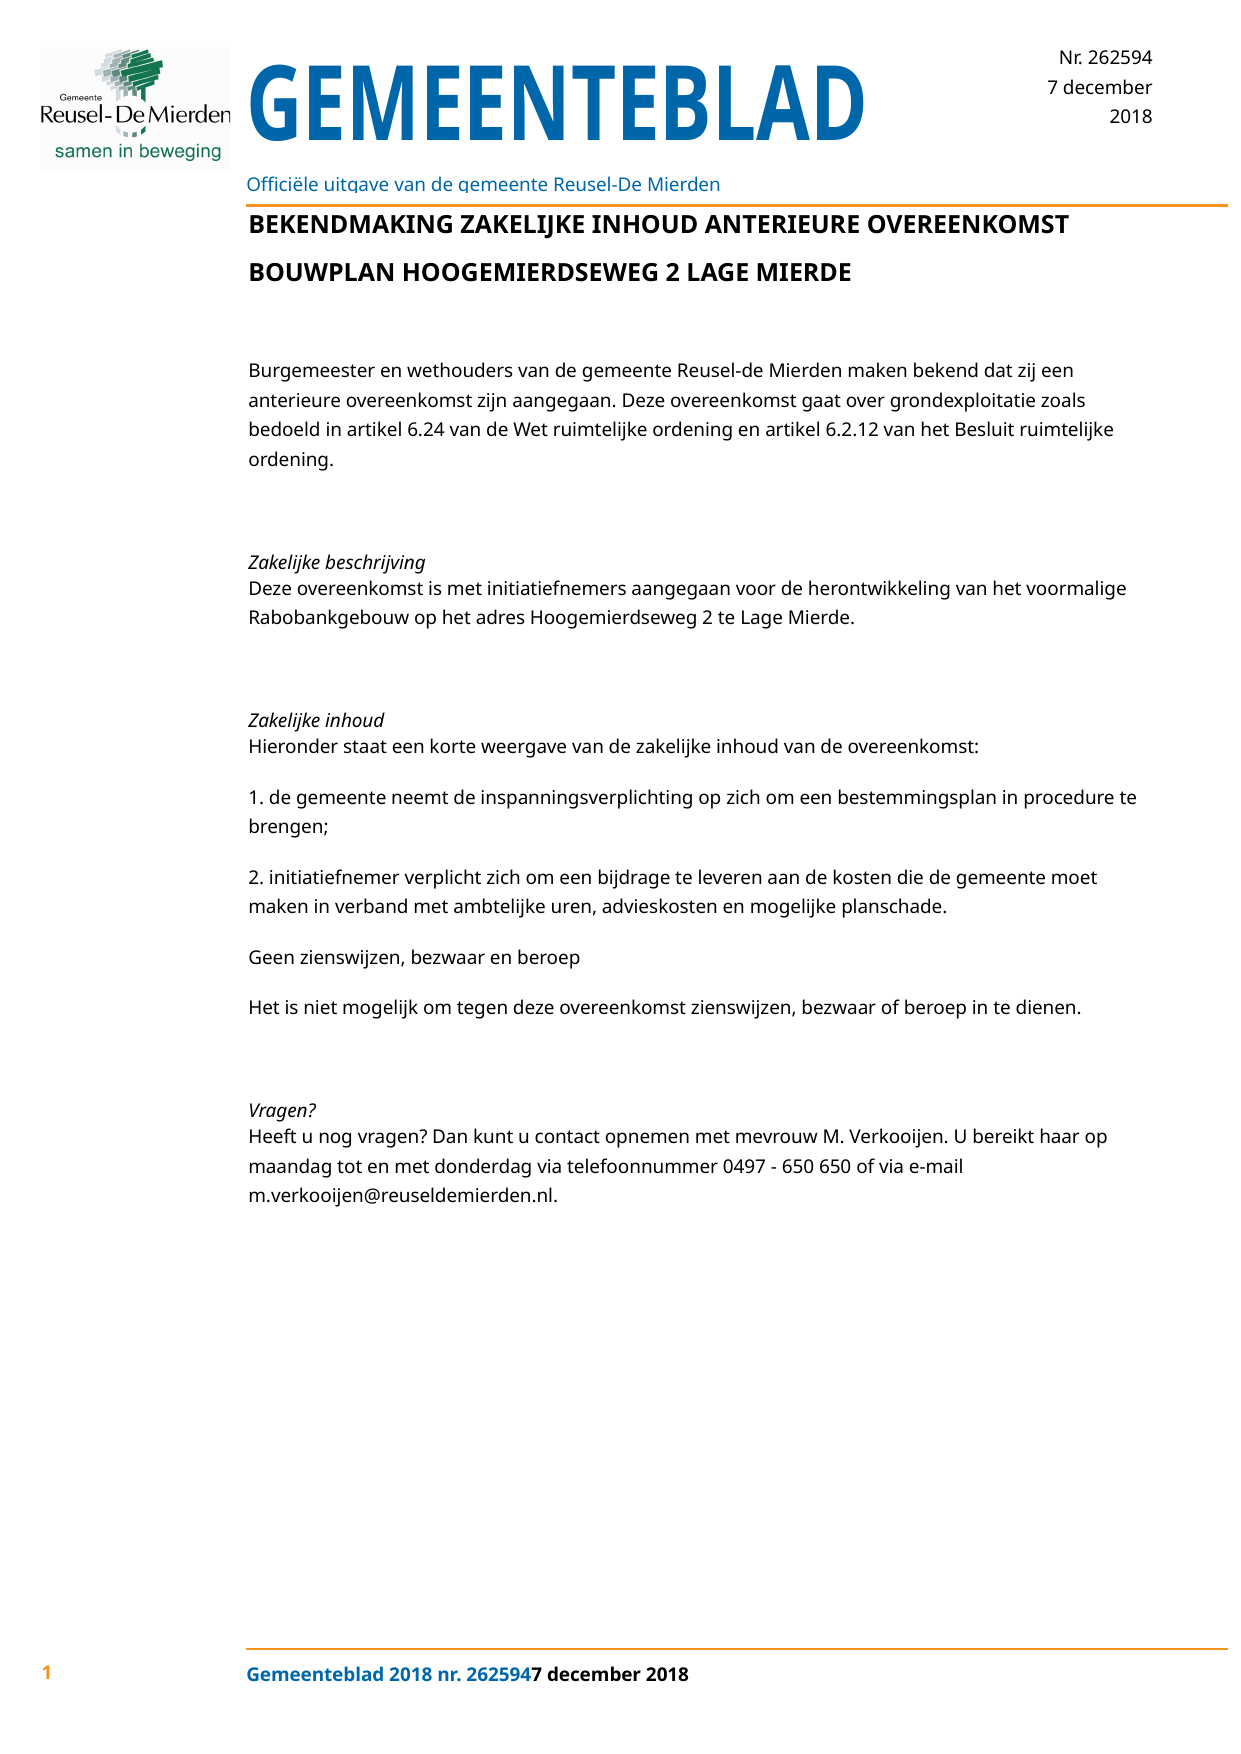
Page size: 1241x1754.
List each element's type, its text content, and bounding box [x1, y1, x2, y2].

text BEKENDMAKING ZAKELIJKE INHOUD ANTERIEURE OVEREENKOMST BOUWPLAN HOOGEMIERDSEWEG 2 LAGE MIERDE [248, 207, 1152, 288]
text 1. de gemeente neemt de inspanningsverplichting op zich om een bestemmingsplan in procedure te brengen; [248, 784, 1152, 839]
text Het is niet mogelijk om tegen deze overeenkomst zienswijzen, bezwaar of beroep in te dienen. [248, 994, 1152, 1020]
text Zakelijke inhoud [248, 708, 1152, 733]
text 2. initiatiefnemer verplicht zich om een bijdrage te leveren aan de kosten die de gemeente moet maken in verband met ambtelijke uren, advieskosten en mogelijke planschade. [248, 864, 1152, 919]
text Vragen? [248, 1097, 1152, 1123]
text Geen zienswijzen, bezwaar en beroep [248, 944, 1152, 969]
text Heeft u nog vragen? Dan kunt u contact opnemen met mevrouw M. Verkooijen. U bereikt haar op maandag tot en met donderdag via telefoonnummer 0497 - 650 650 of via e-mail m.verkooijen@reuseldemierden.nl. [248, 1123, 1152, 1208]
text Burgemeester en wethouders van de gemeente Reusel-de Mierden maken bekend dat zij een anterieure overeenkomst zijn aangegaan. Deze overeenkomst gaat over grondexploitatie zoals bedoeld in artikel 6.24 van de Wet ruimtelijke ordening en artikel 6.2.12 van het Besluit ruimtelijke ordening. [248, 357, 1152, 472]
text Hieronder staat een korte weergave van de zakelijke inhoud van de overeenkomst: [248, 733, 1152, 759]
text Zakelijke beschrijving [248, 549, 1152, 575]
text Deze overeenkomst is met initiatiefnemers aangegaan voor de herontwikkeling van het voormalige Rabobankgebouw op het adres Hoogemierdseweg 2 te Lage Mierde. [248, 575, 1152, 630]
picture [41, 47, 231, 172]
